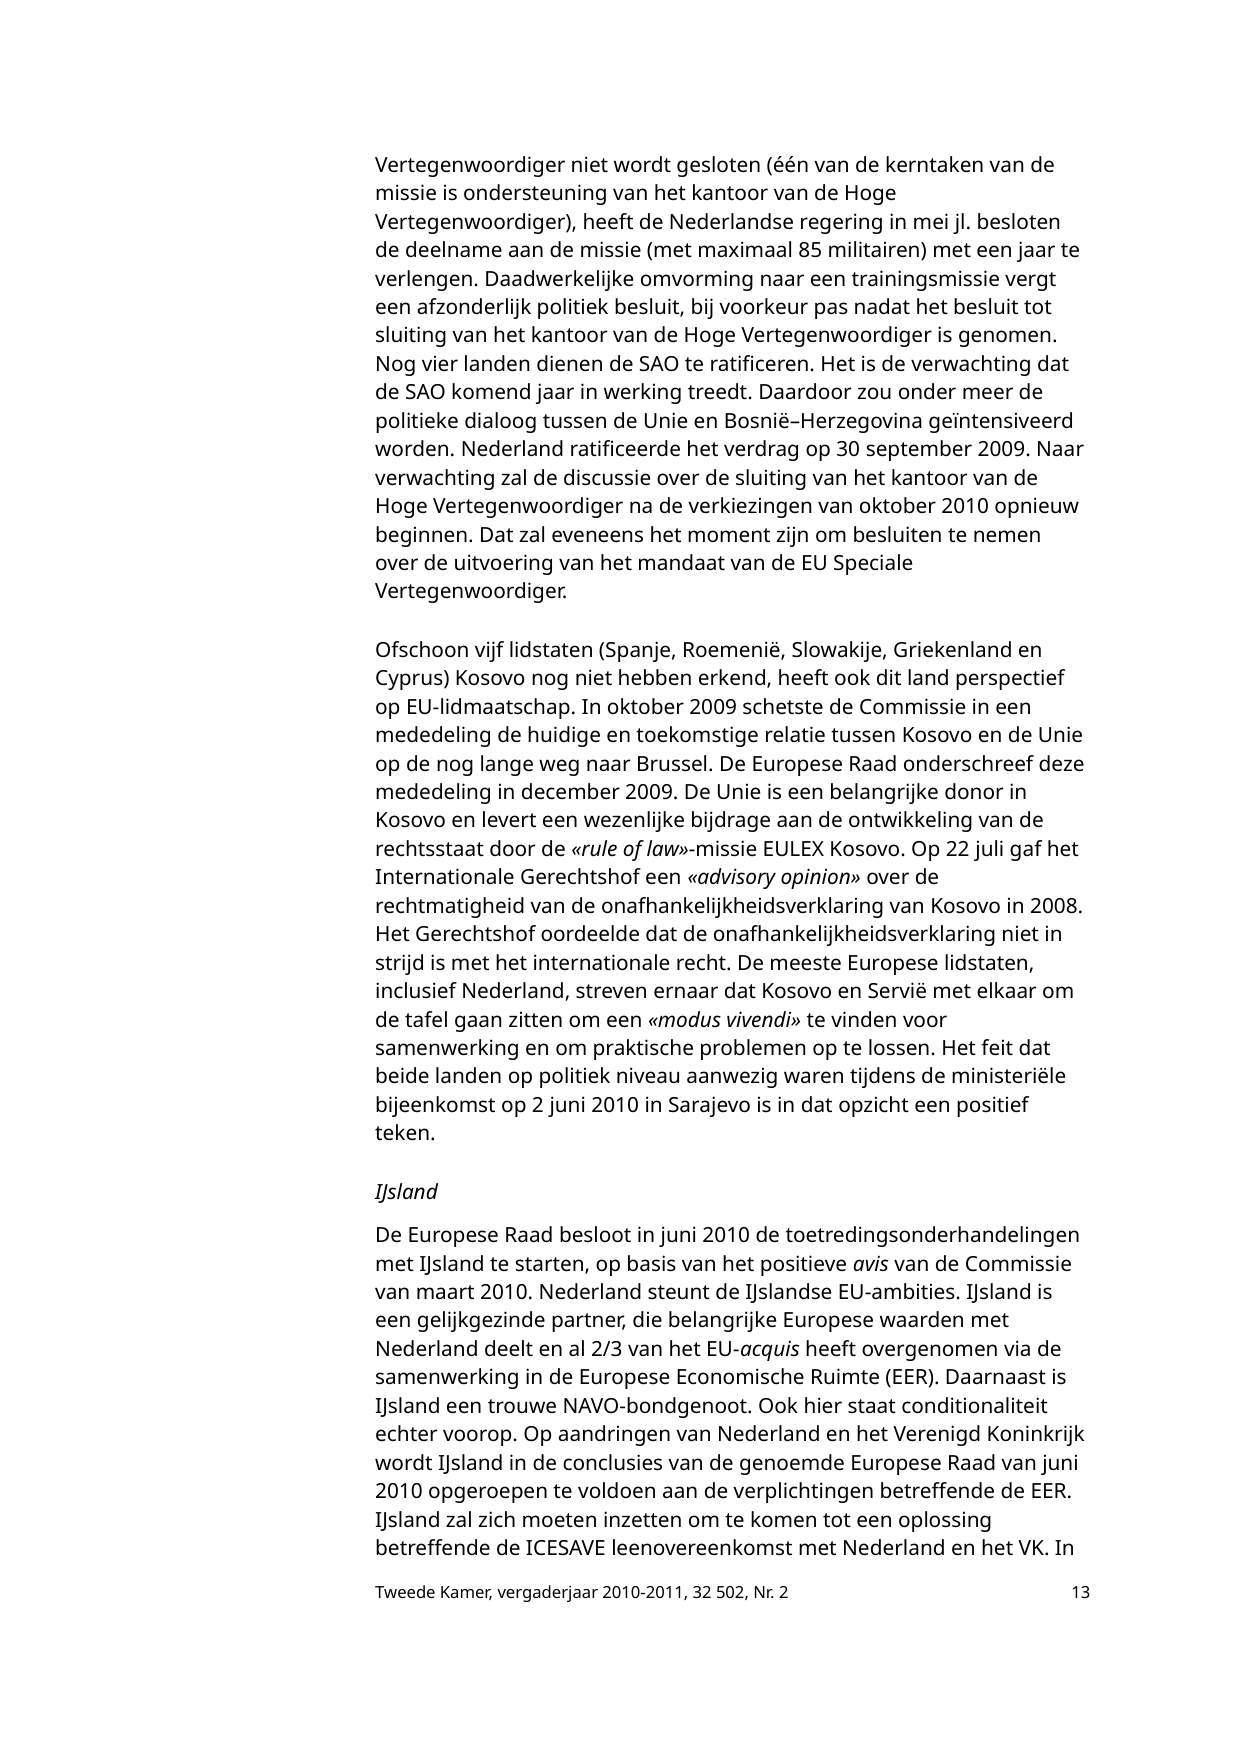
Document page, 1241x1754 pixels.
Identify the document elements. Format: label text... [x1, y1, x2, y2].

text IJsland [375, 1177, 1090, 1205]
text Vertegenwoordiger niet wordt gesloten (één van de kerntaken van de missie is ondersteuning van het kantoor van de Hoge Vertegenwoordiger), heeft de Nederlandse regering in mei jl. besloten de deelname aan de missie (met maximaal 85 militairen) met een jaar te verlengen. Daadwerkelijke omvorming naar een trainingsmissie vergt een afzonderlijk politiek besluit, bij voorkeur pas nadat het besluit tot sluiting van het kantoor van de Hoge Vertegenwoordiger is genomen. Nog vier landen dienen de SAO te ratificeren. Het is de verwachting dat de SAO komend jaar in werking treedt. Daardoor zou onder meer de politieke dialoog tussen de Unie en Bosnië–Herzegovina geïntensiveerd worden. Nederland ratificeerde het verdrag op 30 september 2009. Naar verwachting zal de discussie over de sluiting van het kantoor van de Hoge Vertegenwoordiger na de verkiezingen van oktober 2010 opnieuw beginnen. Dat zal eveneens het moment zijn om besluiten te nemen over de uitvoering van het mandaat van de EU Speciale Vertegenwoordiger. [375, 150, 1090, 605]
text De Europese Raad besloot in juni 2010 de toetredingsonderhandelingen met IJsland te starten, op basis van het positieve avis van de Commissie van maart 2010. Nederland steunt de IJslandse EU-ambities. IJsland is een gelijkgezinde partner, die belangrijke Europese waarden met Nederland deelt en al 2/3 van het EU-acquis heeft overgenomen via de samenwerking in de Europese Economische Ruimte (EER). Daarnaast is IJsland een trouwe NAVO-bondgenoot. Ook hier staat conditionaliteit echter voorop. Op aandringen van Nederland en het Verenigd Koninkrijk wordt IJsland in de conclusies van de genoemde Europese Raad van juni 2010 opgeroepen te voldoen aan de verplichtingen betreffende de EER. IJsland zal zich moeten inzetten om te komen tot een oplossing betreffende de ICESAVE leenovereenkomst met Nederland en het VK. In [375, 1220, 1090, 1562]
text Ofschoon vijf lidstaten (Spanje, Roemenië, Slowakije, Griekenland en Cyprus) Kosovo nog niet hebben erkend, heeft ook dit land perspectief op EU-lidmaatschap. In oktober 2009 schetste de Commissie in een mededeling de huidige en toekomstige relatie tussen Kosovo en de Unie op de nog lange weg naar Brussel. De Europese Raad onderschreef deze mededeling in december 2009. De Unie is een belangrijke donor in Kosovo en levert een wezenlijke bijdrage aan de ontwikkeling van de rechtsstaat door de «rule of law»-missie EULEX Kosovo. Op 22 juli gaf het Internationale Gerechtshof een «advisory opinion» over de rechtmatigheid van de onafhankelijkheidsverklaring van Kosovo in 2008. Het Gerechtshof oordeelde dat de onafhankelijkheidsverklaring niet in strijd is met het internationale recht. De meeste Europese lidstaten, inclusief Nederland, streven ernaar dat Kosovo en Servië met elkaar om de tafel gaan zitten om een «modus vivendi» te vinden voor samenwerking en om praktische problemen op te lossen. Het feit dat beide landen op politiek niveau aanwezig waren tijdens de ministeriële bijeenkomst op 2 juni 2010 in Sarajevo is in dat opzicht een positief teken. [375, 635, 1090, 1147]
